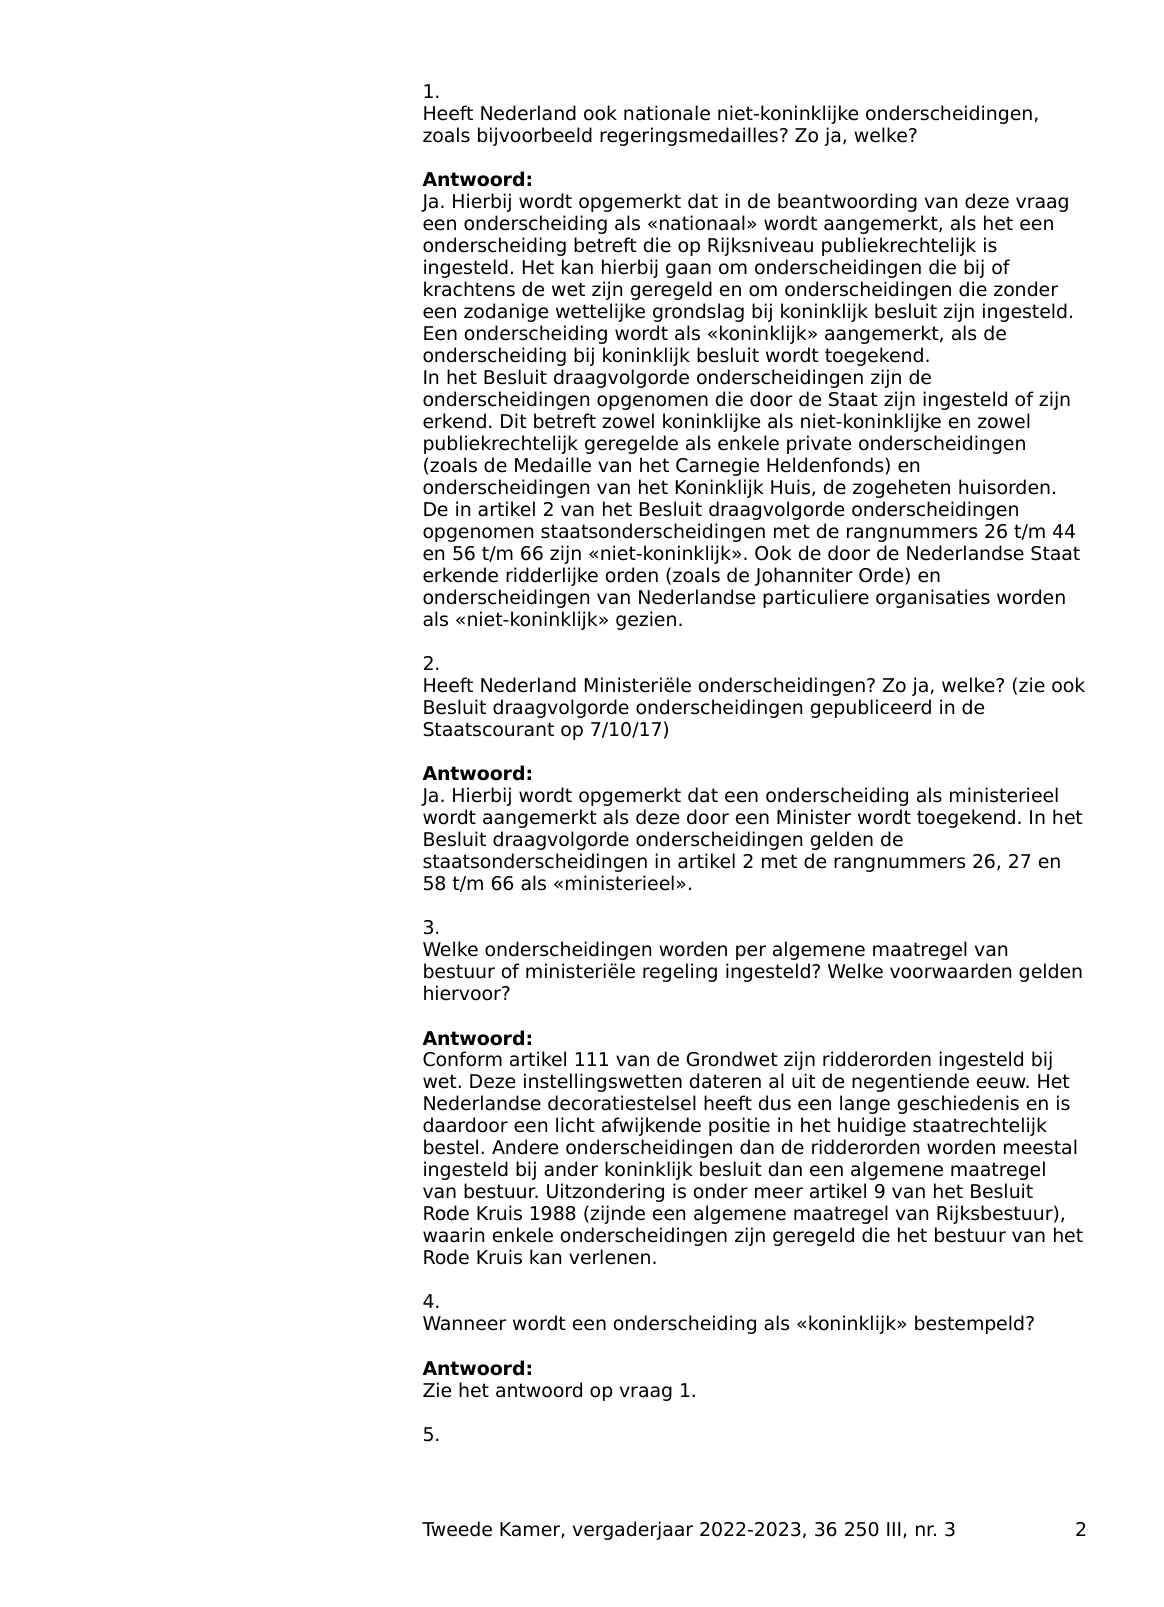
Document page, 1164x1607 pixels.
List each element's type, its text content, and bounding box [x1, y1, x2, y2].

text Antwoord: [422, 763, 1087, 785]
text De in artikel 2 van het Besluit draagvolgorde onderscheidingen opgenomen staatsonderscheidingen met de rangnummers 26 t/m 44 en 56 t/m 66 zijn «niet-koninklijk». Ook de door de Nederlandse Staat erkende ridderlijke orden (zoals de Johanniter Orde) en onderscheidingen van Nederlandse particuliere organisaties worden als «niet-koninklijk» gezien. [422, 499, 1087, 631]
text Antwoord: [422, 169, 1087, 191]
text Heeft Nederland ook nationale niet-koninklijke onderscheidingen, zoals bijvoorbeeld regeringsmedailles? Zo ja, welke? [422, 103, 1087, 147]
text Antwoord: [422, 1357, 1087, 1379]
text Ja. Hierbij wordt opgemerkt dat in de beantwoording van deze vraag een onderscheiding als «nationaal» wordt aangemerkt, als het een onderscheiding betreft die op Rijksniveau publiekrechtelijk is ingesteld. Het kan hierbij gaan om onderscheidingen die bij of krachtens de wet zijn geregeld en om onderscheidingen die zonder een zodanige wettelijke grondslag bij koninklijk besluit zijn ingesteld. Een onderscheiding wordt als «koninklijk» aangemerkt, als de onderscheiding bij koninklijk besluit wordt toegekend. [422, 191, 1087, 367]
text 3. [422, 917, 1087, 939]
text Heeft Nederland Ministeriële onderscheidingen? Zo ja, welke? (zie ook Besluit draagvolgorde onderscheidingen gepubliceerd in de Staatscourant op 7/10/17) [422, 675, 1087, 741]
text 2. [422, 653, 1087, 675]
text Ja. Hierbij wordt opgemerkt dat een onderscheiding als ministerieel wordt aangemerkt als deze door een Minister wordt toegekend. In het Besluit draagvolgorde onderscheidingen gelden de staatsonderscheidingen in artikel 2 met de rangnummers 26, 27 en 58 t/m 66 als «ministerieel». [422, 785, 1087, 895]
text Welke onderscheidingen worden per algemene maatregel van bestuur of ministeriële regeling ingesteld? Welke voorwaarden gelden hiervoor? [422, 939, 1087, 1005]
text In het Besluit draagvolgorde onderscheidingen zijn de onderscheidingen opgenomen die door de Staat zijn ingesteld of zijn erkend. Dit betreft zowel koninklijke als niet-koninklijke en zowel publiekrechtelijk geregelde als enkele private onderscheidingen (zoals de Medaille van het Carnegie Heldenfonds) en onderscheidingen van het Koninklijk Huis, de zogeheten huisorden. [422, 367, 1087, 499]
text Wanneer wordt een onderscheiding als «koninklijk» bestempeld? [422, 1313, 1087, 1335]
text 4. [422, 1291, 1087, 1313]
text 1. [422, 81, 1087, 103]
text Conform artikel 111 van de Grondwet zijn ridderorden ingesteld bij wet. Deze instellingswetten dateren al uit de negentiende eeuw. Het Nederlandse decoratiestelsel heeft dus een lange geschiedenis en is daardoor een licht afwijkende positie in het huidige staatrechtelijk bestel. Andere onderscheidingen dan de ridderorden worden meestal ingesteld bij ander koninklijk besluit dan een algemene maatregel van bestuur. Uitzondering is onder meer artikel 9 van het Besluit Rode Kruis 1988 (zijnde een algemene maatregel van Rijksbestuur), waarin enkele onderscheidingen zijn geregeld die het bestuur van het Rode Kruis kan verlenen. [422, 1049, 1087, 1269]
text 5. [422, 1424, 1087, 1446]
text Antwoord: [422, 1027, 1087, 1049]
text Zie het antwoord op vraag 1. [422, 1379, 1087, 1401]
